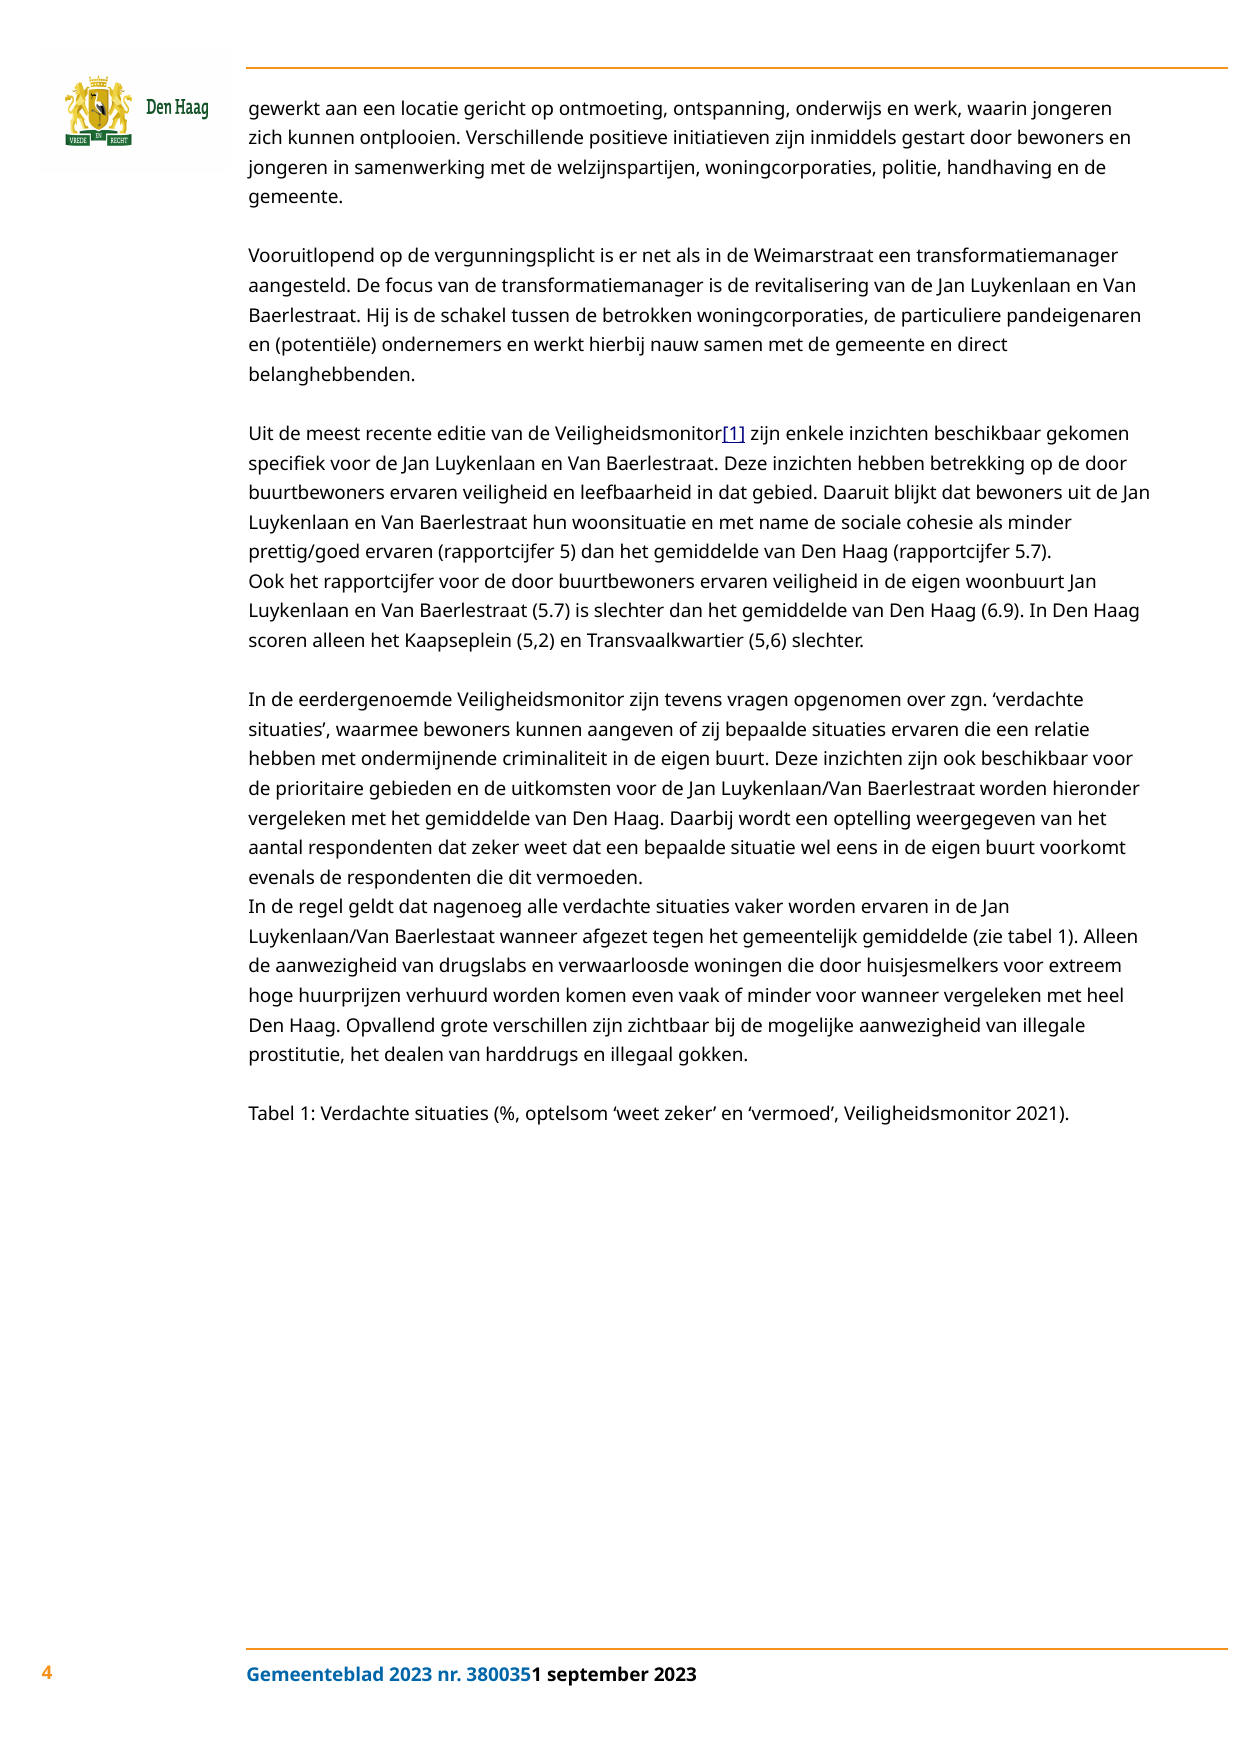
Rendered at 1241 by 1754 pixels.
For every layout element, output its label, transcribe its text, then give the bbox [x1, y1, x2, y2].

text In de eerdergenoemde Veiligheidsmonitor zijn tevens vragen opgenomen over zgn. ‘verdachte situaties’, waarmee bewoners kunnen aangeven of zij bepaalde situaties ervaren die een relatie hebben met ondermijnende criminaliteit in de eigen buurt. Deze inzichten zijn ook beschikbaar voor de prioritaire gebieden en de uitkomsten voor de Jan Luykenlaan/Van Baerlestraat worden hieronder vergeleken met het gemiddelde van Den Haag. Daarbij wordt een optelling weergegeven van het aantal respondenten dat zeker weet dat een bepaalde situatie wel eens in de eigen buurt voorkomt evenals de respondenten die dit vermoeden. [248, 686, 1152, 890]
text Tabel 1: Verdachte situaties (%, optelsom ‘weet zeker’ en ‘vermoed’, Veiligheidsmonitor 2021). [248, 1101, 1152, 1126]
text gewerkt aan een locatie gericht op ontmoeting, ontspanning, onderwijs en werk, waarin jongeren zich kunnen ontplooien. Verschillende positieve initiatieven zijn inmiddels gestart door bewoners en jongeren in samenwerking met de welzijnspartijen, woningcorporaties, politie, handhaving en de gemeente. [248, 95, 1152, 209]
text In de regel geldt dat nagenoeg alle verdachte situaties vaker worden ervaren in de Jan Luykenlaan/Van Baerlestaat wanneer afgezet tegen het gemeentelijk gemiddelde (zie tabel 1). Alleen de aanwezigheid van drugslabs en verwaarloosde woningen die door huisjesmelkers voor extreem hoge huurprijzen verhuurd worden komen even vaak of minder voor wanneer vergeleken met heel Den Haag. Opvallend grote verschillen zijn zichtbaar bij de mogelijke aanwezigheid van illegale prostitutie, het dealen van harddrugs en illegaal gokken. [248, 893, 1152, 1067]
text Uit de meest recente editie van de Veiligheidsmonitor[1] zijn enkele inzichten beschikbaar gekomen specifiek voor de Jan Luykenlaan en Van Baerlestraat. Deze inzichten hebben betrekking op de door buurtbewoners ervaren veiligheid en leefbaarheid in dat gebied. Daaruit blijkt dat bewoners uit de Jan Luykenlaan en Van Baerlestraat hun woonsituatie en met name de sociale cohesie als minder prettig/goed ervaren (rapportcijfer 5) dan het gemiddelde van Den Haag (rapportcijfer 5.7). [248, 420, 1152, 564]
picture [41, 47, 231, 172]
text Vooruitlopend op de vergunningsplicht is er net als in de Weimarstraat een transformatiemanager aangesteld. De focus van de transformatiemanager is de revitalisering van de Jan Luykenlaan en Van Baerlestraat. Hij is de schakel tussen de betrokken woningcorporaties, de particuliere pandeigenaren en (potentiële) ondernemers en werkt hierbij nauw samen met de gemeente en direct belanghebbenden. [248, 243, 1152, 387]
text Ook het rapportcijfer voor de door buurtbewoners ervaren veiligheid in de eigen woonbuurt Jan Luykenlaan en Van Baerlestraat (5.7) is slechter dan het gemiddelde van Den Haag (6.9). In Den Haag scoren alleen het Kaapseplein (5,2) en Transvaalkwartier (5,6) slechter. [248, 568, 1152, 653]
